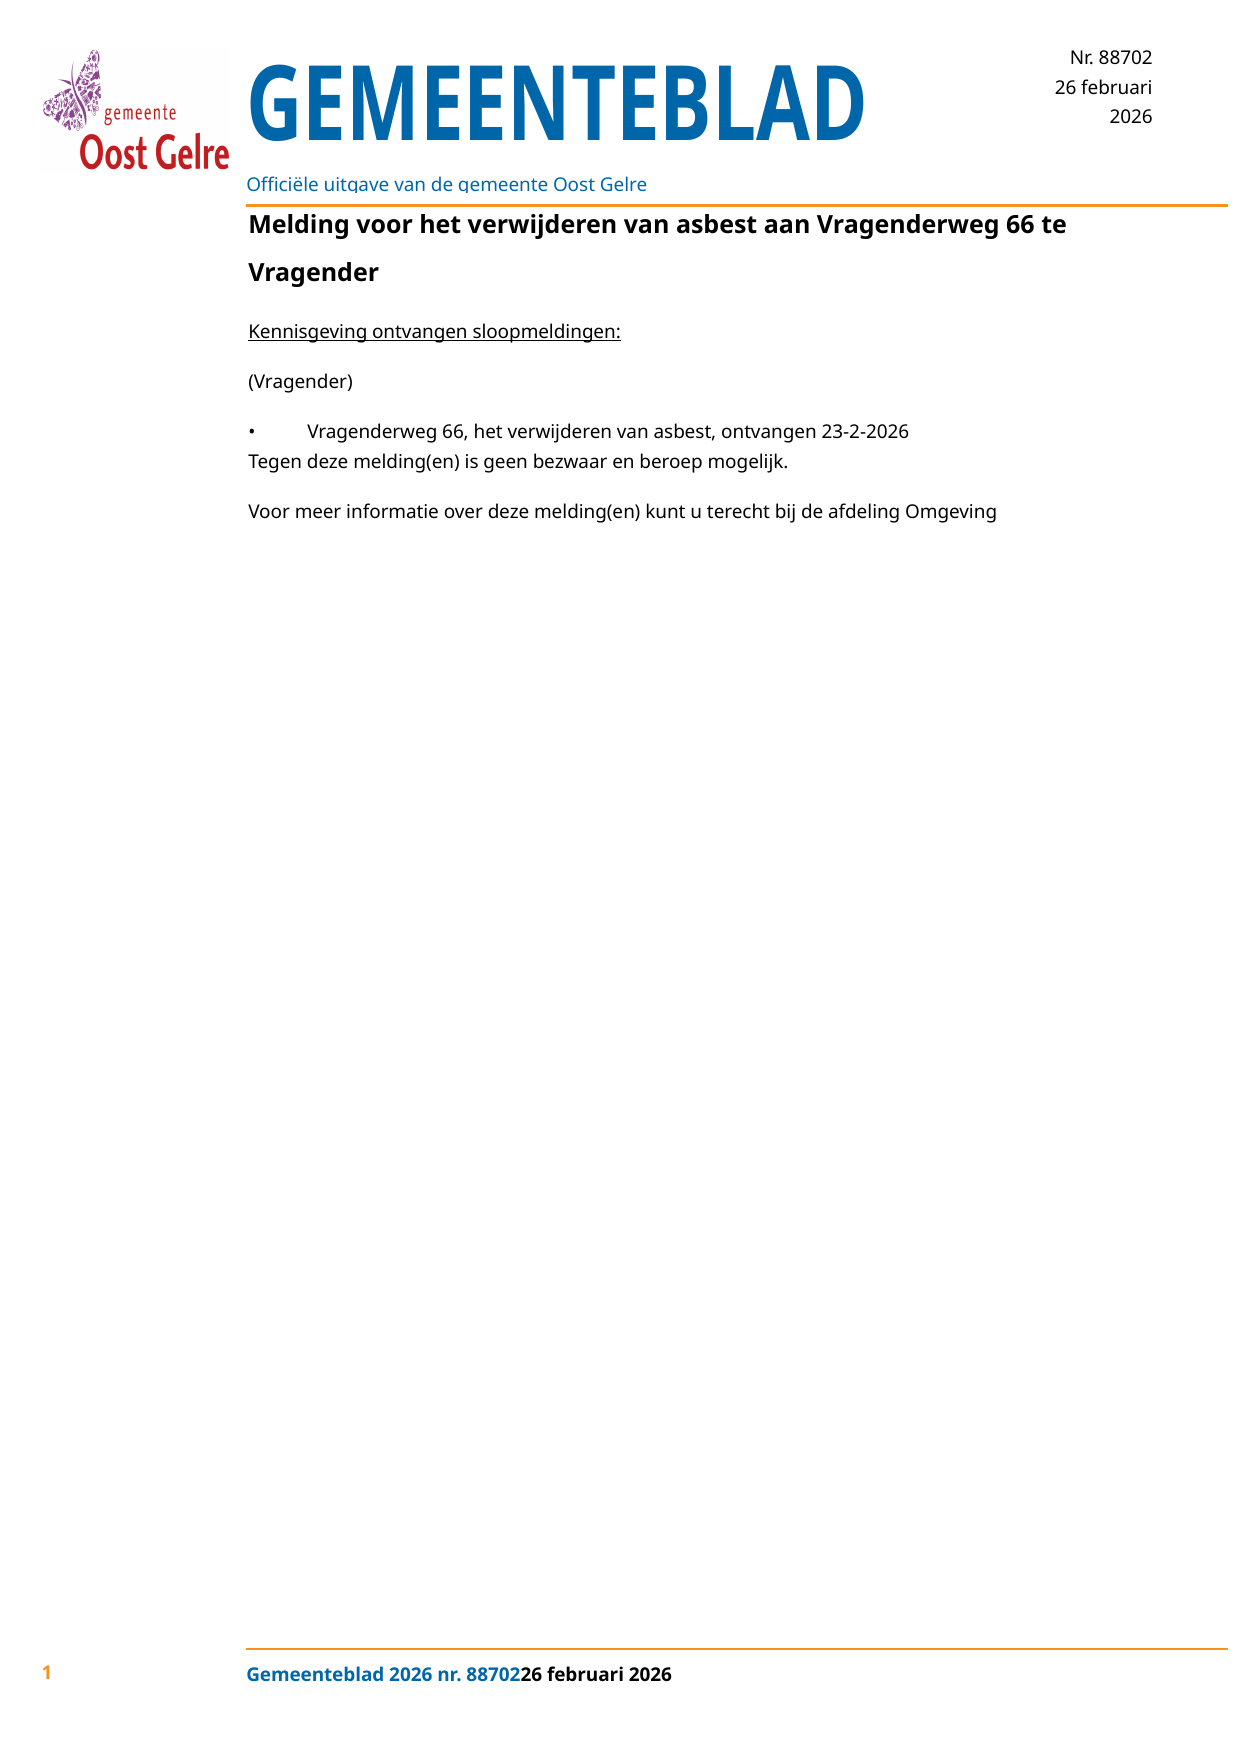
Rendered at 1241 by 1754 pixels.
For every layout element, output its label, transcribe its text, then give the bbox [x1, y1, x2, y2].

picture [41, 47, 231, 172]
text Voor meer informatie over deze melding(en) kunt u terecht bij de afdeling Omgeving [248, 499, 1152, 524]
text (Vragender) [248, 368, 1152, 394]
list Vragenderweg 66, het verwijderen van asbest, ontvangen 23-2-2026 [248, 419, 1152, 444]
text Melding voor het verwijderen van asbest aan Vragenderweg 66 te Vragender [248, 207, 1152, 288]
text Tegen deze melding(en) is geen bezwaar en beroep mogelijk. [248, 448, 1152, 474]
text Kennisgeving ontvangen sloopmeldingen: [248, 318, 1152, 344]
